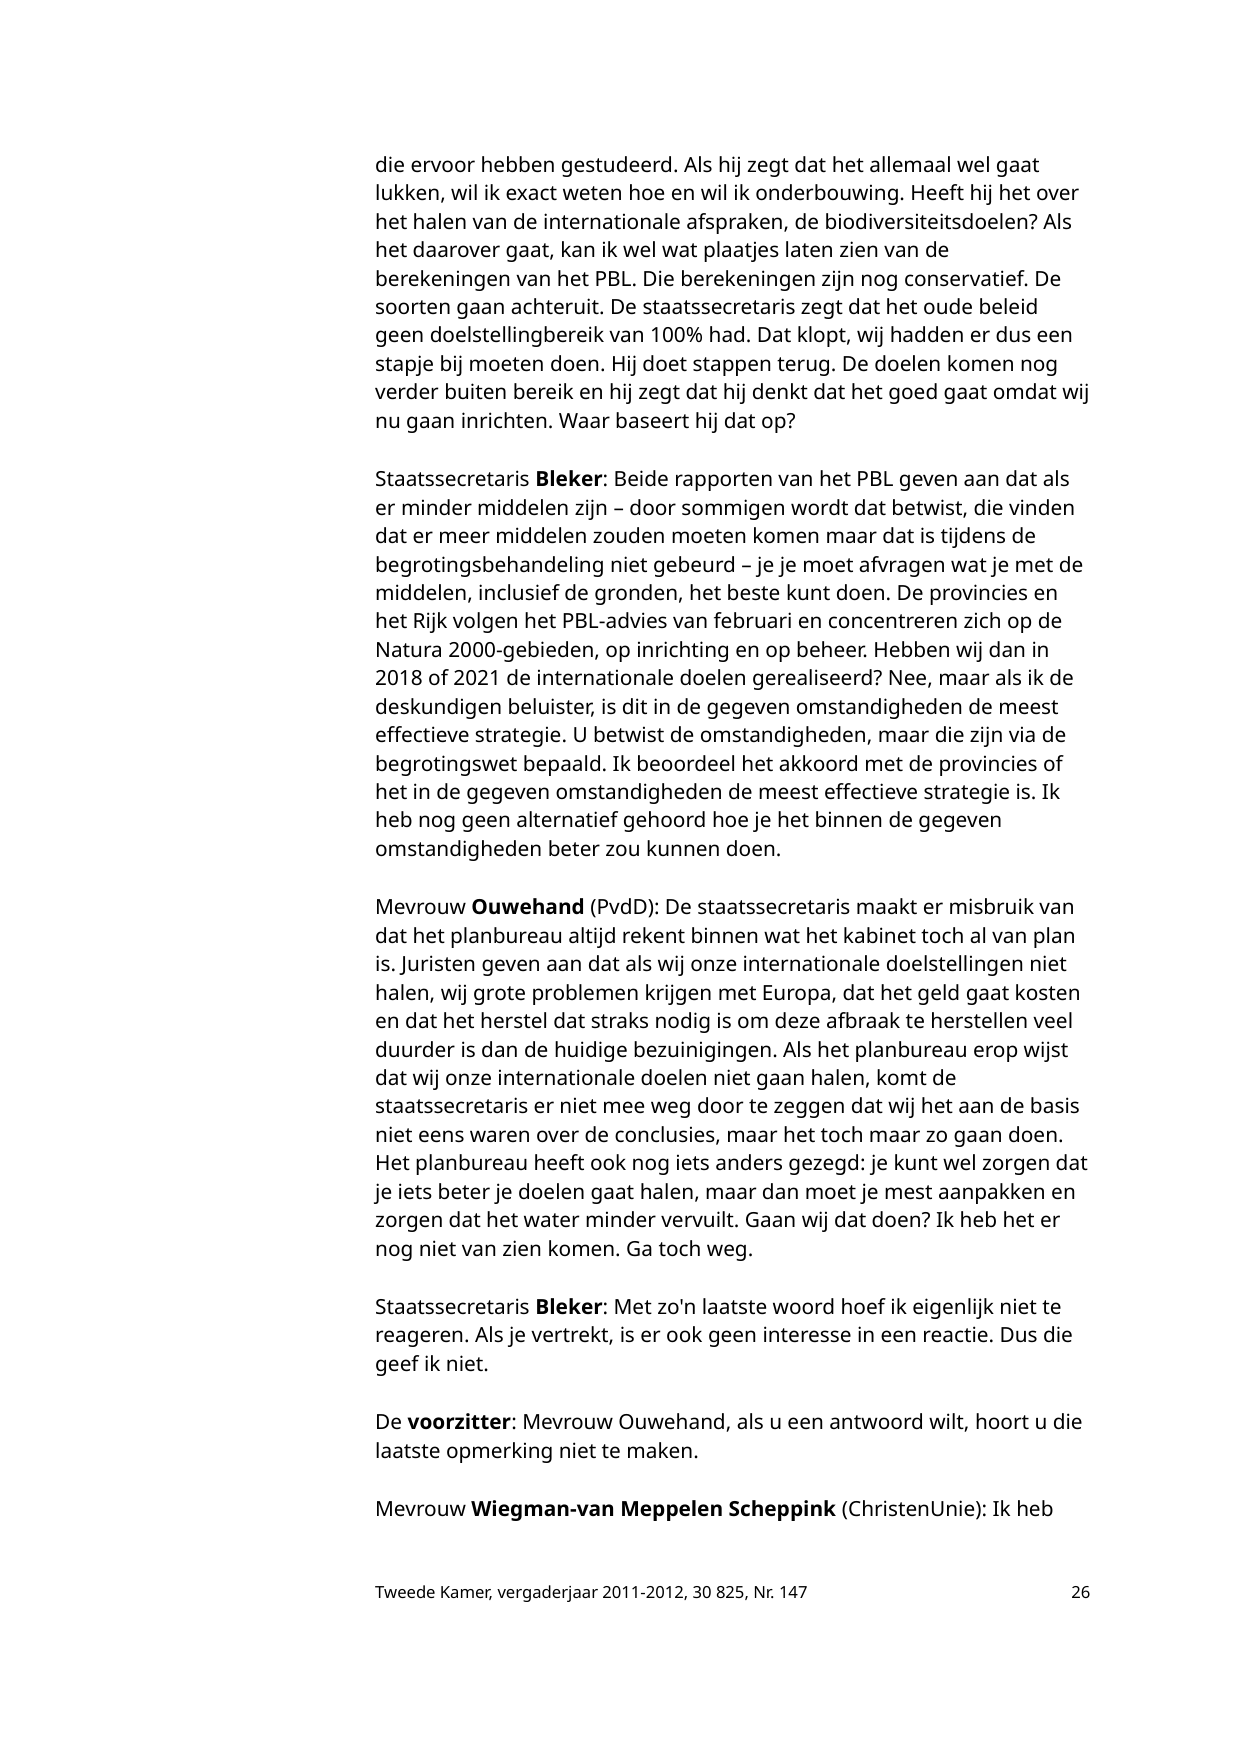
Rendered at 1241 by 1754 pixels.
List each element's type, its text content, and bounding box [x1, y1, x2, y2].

text die ervoor hebben gestudeerd. Als hij zegt dat het allemaal wel gaat lukken, wil ik exact weten hoe en wil ik onderbouwing. Heeft hij het over het halen van de internationale afspraken, de biodiversiteitsdoelen? Als het daarover gaat, kan ik wel wat plaatjes laten zien van de berekeningen van het PBL. Die berekeningen zijn nog conservatief. De soorten gaan achteruit. De staatssecretaris zegt dat het oude beleid geen doelstellingbereik van 100% had. Dat klopt, wij hadden er dus een stapje bij moeten doen. Hij doet stappen terug. De doelen komen nog verder buiten bereik en hij zegt dat hij denkt dat het goed gaat omdat wij nu gaan inrichten. Waar baseert hij dat op? [375, 150, 1090, 434]
text De voorzitter: Mevrouw Ouwehand, als u een antwoord wilt, hoort u die laatste opmerking niet te maken. [375, 1407, 1090, 1464]
text Mevrouw Wiegman-van Meppelen Scheppink (ChristenUnie): Ik heb [375, 1494, 1090, 1523]
text Mevrouw Ouwehand (PvdD): De staatssecretaris maakt er misbruik van dat het planbureau altijd rekent binnen wat het kabinet toch al van plan is. Juristen geven aan dat als wij onze internationale doelstellingen niet halen, wij grote problemen krijgen met Europa, dat het geld gaat kosten en dat het herstel dat straks nodig is om deze afbraak te herstellen veel duurder is dan de huidige bezuinigingen. Als het planbureau erop wijst dat wij onze internationale doelen niet gaan halen, komt de staatssecretaris er niet mee weg door te zeggen dat wij het aan de basis niet eens waren over de conclusies, maar het toch maar zo gaan doen. Het planbureau heeft ook nog iets anders gezegd: je kunt wel zorgen dat je iets beter je doelen gaat halen, maar dan moet je mest aanpakken en zorgen dat het water minder vervuilt. Gaan wij dat doen? Ik heb het er nog niet van zien komen. Ga toch weg. [375, 892, 1090, 1262]
text Staatssecretaris Bleker: Beide rapporten van het PBL geven aan dat als er minder middelen zijn – door sommigen wordt dat betwist, die vinden dat er meer middelen zouden moeten komen maar dat is tijdens de begrotingsbehandeling niet gebeurd – je je moet afvragen wat je met de middelen, inclusief de gronden, het beste kunt doen. De provincies en het Rijk volgen het PBL-advies van februari en concentreren zich op de Natura 2000-gebieden, op inrichting en op beheer. Hebben wij dan in 2018 of 2021 de internationale doelen gerealiseerd? Nee, maar als ik de deskundigen beluister, is dit in de gegeven omstandigheden de meest effectieve strategie. U betwist de omstandigheden, maar die zijn via de begrotingswet bepaald. Ik beoordeel het akkoord met de provincies of het in de gegeven omstandigheden de meest effectieve strategie is. Ik heb nog geen alternatief gehoord hoe je het binnen de gegeven omstandigheden beter zou kunnen doen. [375, 464, 1090, 862]
text Staatssecretaris Bleker: Met zo'n laatste woord hoef ik eigenlijk niet te reageren. Als je vertrekt, is er ook geen interesse in een reactie. Dus die geef ik niet. [375, 1292, 1090, 1377]
